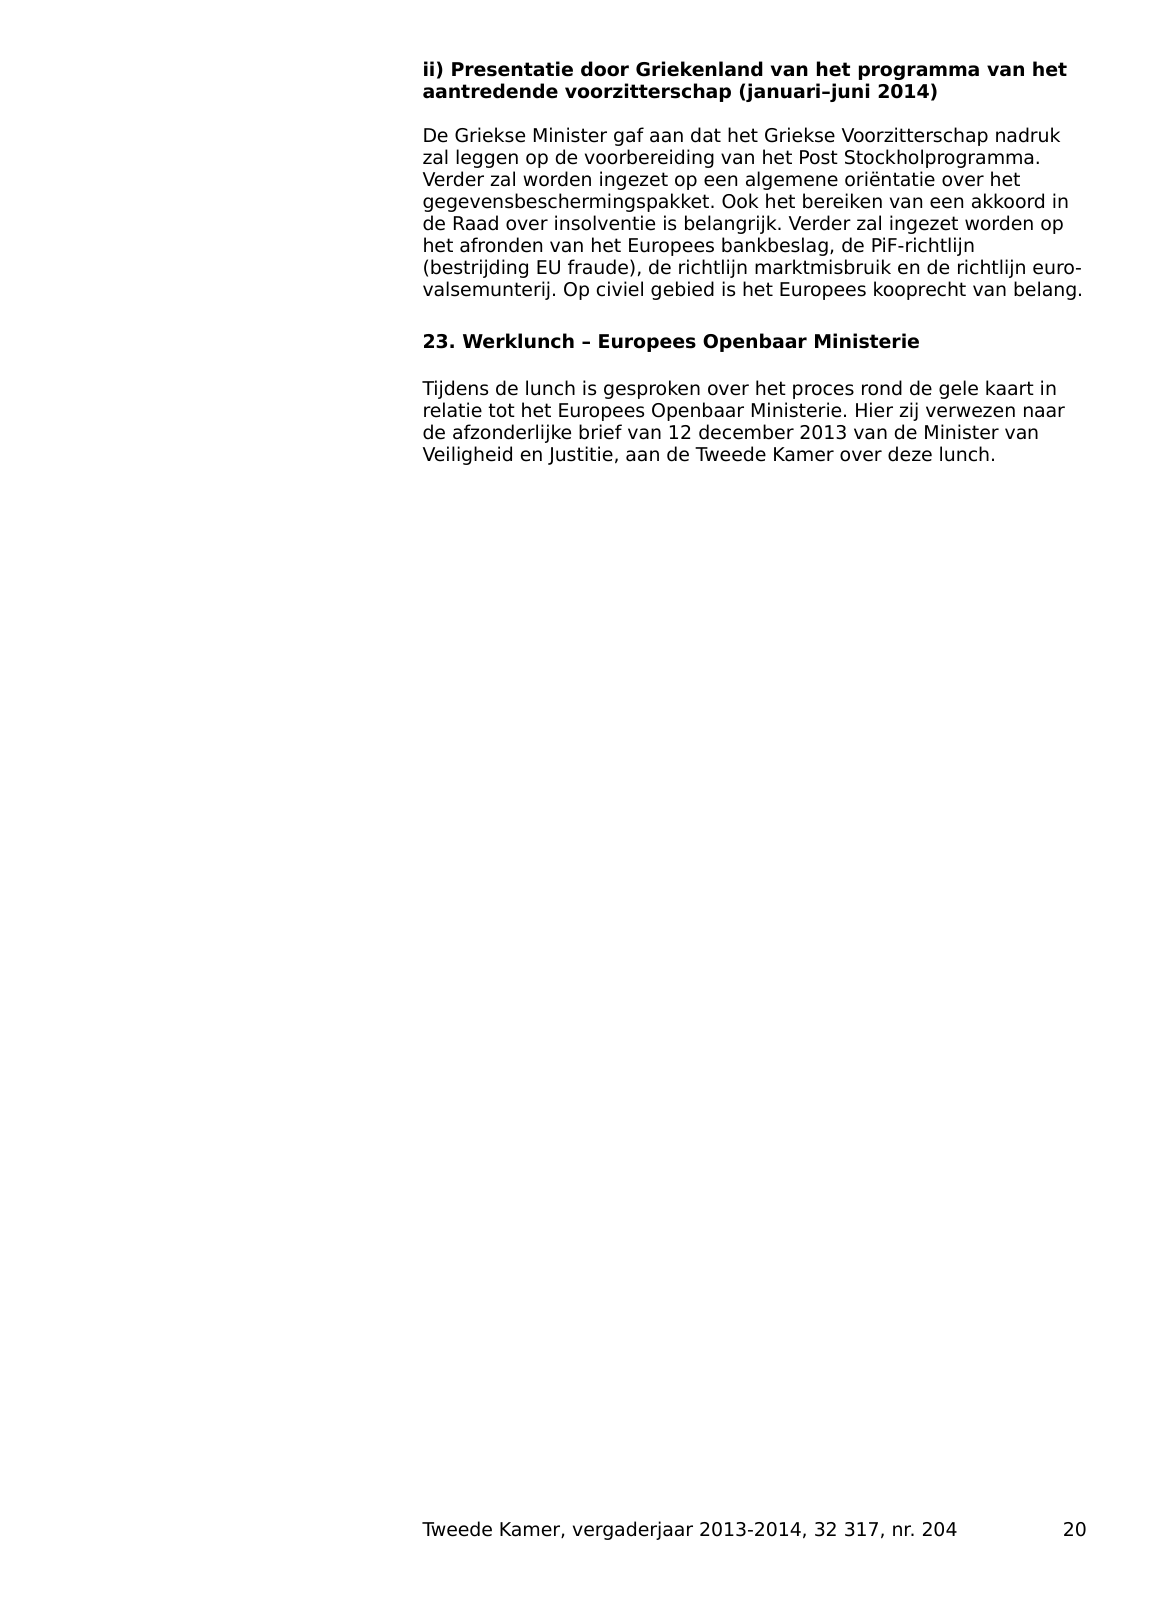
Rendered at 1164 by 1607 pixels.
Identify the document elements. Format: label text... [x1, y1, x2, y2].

subtitle 23. Werklunch – Europees Openbaar Ministerie [422, 331, 1087, 353]
text Tijdens de lunch is gesproken over het proces rond de gele kaart in relatie tot het Europees Openbaar Ministerie. Hier zij verwezen naar de afzonderlijke brief van 12 december 2013 van de Minister van Veiligheid en Justitie, aan de Tweede Kamer over deze lunch. [422, 378, 1087, 466]
subtitle ii) Presentatie door Griekenland van het programma van het aantredende voorzitterschap (januari–juni 2014) [422, 59, 1087, 103]
text De Griekse Minister gaf aan dat het Griekse Voorzitterschap nadruk zal leggen op de voorbereiding van het Post Stockholprogramma. Verder zal worden ingezet op een algemene oriëntatie over het gegevensbeschermingspakket. Ook het bereiken van een akkoord in de Raad over insolventie is belangrijk. Verder zal ingezet worden op het afronden van het Europees bankbeslag, de PiF-richtlijn (bestrijding EU fraude), de richtlijn marktmisbruik en de richtlijn euro-valsemunterij. Op civiel gebied is het Europees kooprecht van belang. [422, 125, 1087, 301]
